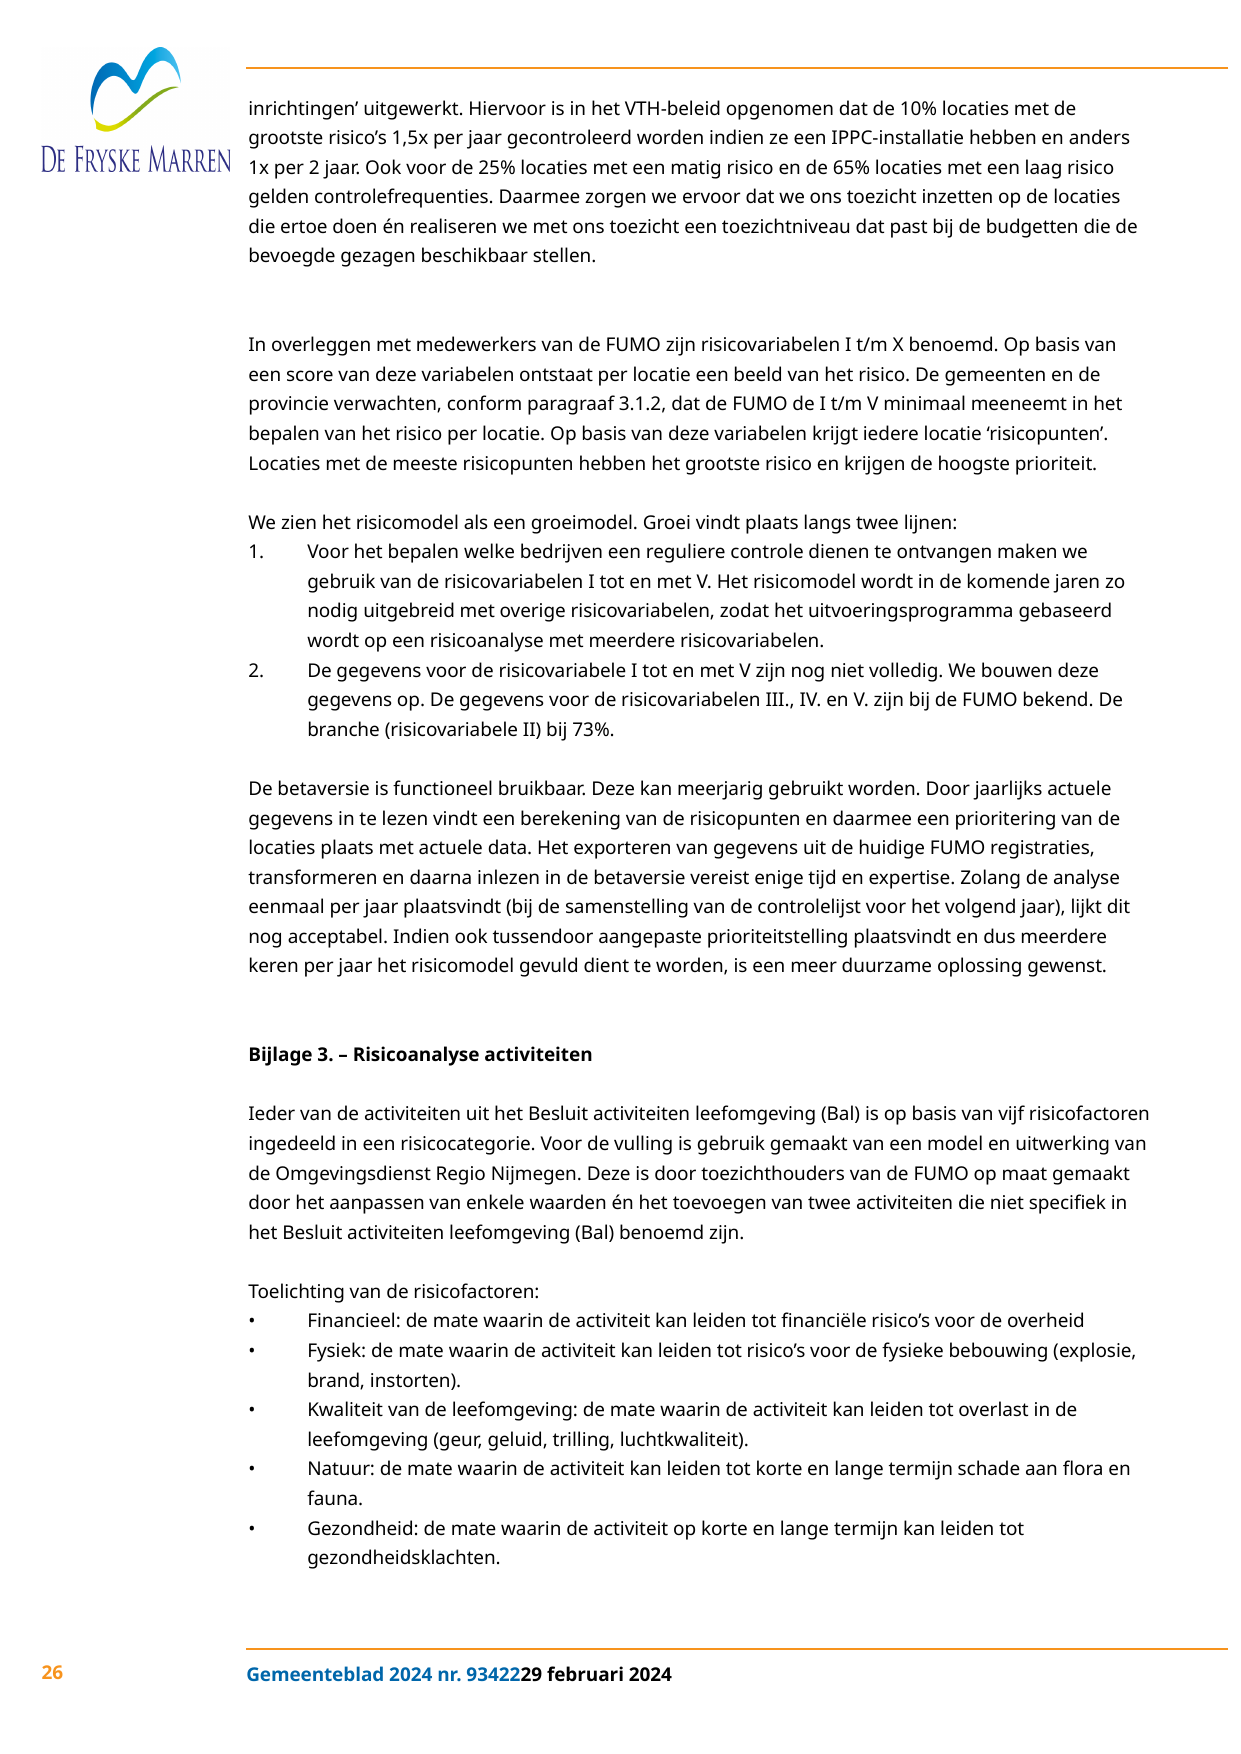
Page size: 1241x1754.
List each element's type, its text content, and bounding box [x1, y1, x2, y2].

list Fysiek: de mate waarin de activiteit kan leiden tot risico’s voor de fysieke bebouwing (explosie, brand, instorten). [248, 1337, 1152, 1393]
list Kwaliteit van de leefomgeving: de mate waarin de activiteit kan leiden tot overlast in de leefomgeving (geur, geluid, trilling, luchtkwaliteit). [248, 1396, 1152, 1452]
picture [41, 47, 231, 172]
list Voor het bepalen welke bedrijven een reguliere controle dienen te ontvangen maken we gebruik van de risicovariabelen I tot en met V. Het risicomodel wordt in de komende jaren zo nodig uitgebreid met overige risicovariabelen, zodat het uitvoeringsprogramma gebaseerd wordt op een risicoanalyse met meerdere risicovariabelen. [248, 538, 1152, 653]
text Bijlage 3. – Risicoanalyse activiteiten [248, 1041, 1152, 1067]
list Gezondheid: de mate waarin de activiteit op korte en lange termijn kan leiden tot gezondheidsklachten. [248, 1515, 1152, 1570]
list Financieel: de mate waarin de activiteit kan leiden tot financiële risico’s voor de overheid [248, 1308, 1152, 1333]
text In overleggen met medewerkers van de FUMO zijn risicovariabelen I t/m X benoemd. Op basis van een score van deze variabelen ontstaat per locatie een beeld van het risico. De gemeenten en de provincie verwachten, conform paragraaf 3.1.2, dat de FUMO de I t/m V minimaal meeneemt in het bepalen van het risico per locatie. Op basis van deze variabelen krijgt iedere locatie ‘risicopunten’. Locaties met de meeste risicopunten hebben het grootste risico en krijgen de hoogste prioriteit. [248, 331, 1152, 476]
text Toelichting van de risicofactoren: [248, 1278, 1152, 1304]
list De gegevens voor de risicovariabele I tot en met V zijn nog niet volledig. We bouwen deze gegevens op. De gegevens voor de risicovariabelen III., IV. en V. zijn bij de FUMO bekend. De branche (risicovariabele II) bij 73%. [248, 657, 1152, 742]
list Natuur: de mate waarin de activiteit kan leiden tot korte en lange termijn schade aan flora en fauna. [248, 1456, 1152, 1511]
text De betaversie is functioneel bruikbaar. Deze kan meerjarig gebruikt worden. Door jaarlijks actuele gegevens in te lezen vindt een berekening van de risicopunten en daarmee een prioritering van de locaties plaats met actuele data. Het exporteren van gegevens uit de huidige FUMO registraties, transformeren en daarna inlezen in de betaversie vereist enige tijd en expertise. Zolang de analyse eenmaal per jaar plaatsvindt (bij de samenstelling van de controlelijst voor het volgend jaar), lijkt dit nog acceptabel. Indien ook tussendoor aangepaste prioriteitstelling plaatsvindt en dus meerdere keren per jaar het risicomodel gevuld dient te worden, is een meer duurzame oplossing gewenst. [248, 775, 1152, 978]
text We zien het risicomodel als een groeimodel. Groei vindt plaats langs twee lijnen: [248, 509, 1152, 535]
text Ieder van de activiteiten uit het Besluit activiteiten leefomgeving (Bal) is op basis van vijf risicofactoren ingedeeld in een risicocategorie. Voor de vulling is gebruik gemaakt van een model en uitwerking van de Omgevingsdienst Regio Nijmegen. Deze is door toezichthouders van de FUMO op maat gemaakt door het aanpassen van enkele waarden én het toevoegen van twee activiteiten die niet specifiek in het Besluit activiteiten leefomgeving (Bal) benoemd zijn. [248, 1101, 1152, 1245]
text inrichtingen’ uitgewerkt. Hiervoor is in het VTH-beleid opgenomen dat de 10% locaties met de grootste risico’s 1,5x per jaar gecontroleerd worden indien ze een IPPC-installatie hebben en anders 1x per 2 jaar. Ook voor de 25% locaties met een matig risico en de 65% locaties met een laag risico gelden controlefrequenties. Daarmee zorgen we ervoor dat we ons toezicht inzetten op de locaties die ertoe doen én realiseren we met ons toezicht een toezichtniveau dat past bij de budgetten die de bevoegde gezagen beschikbaar stellen. [248, 95, 1152, 268]
